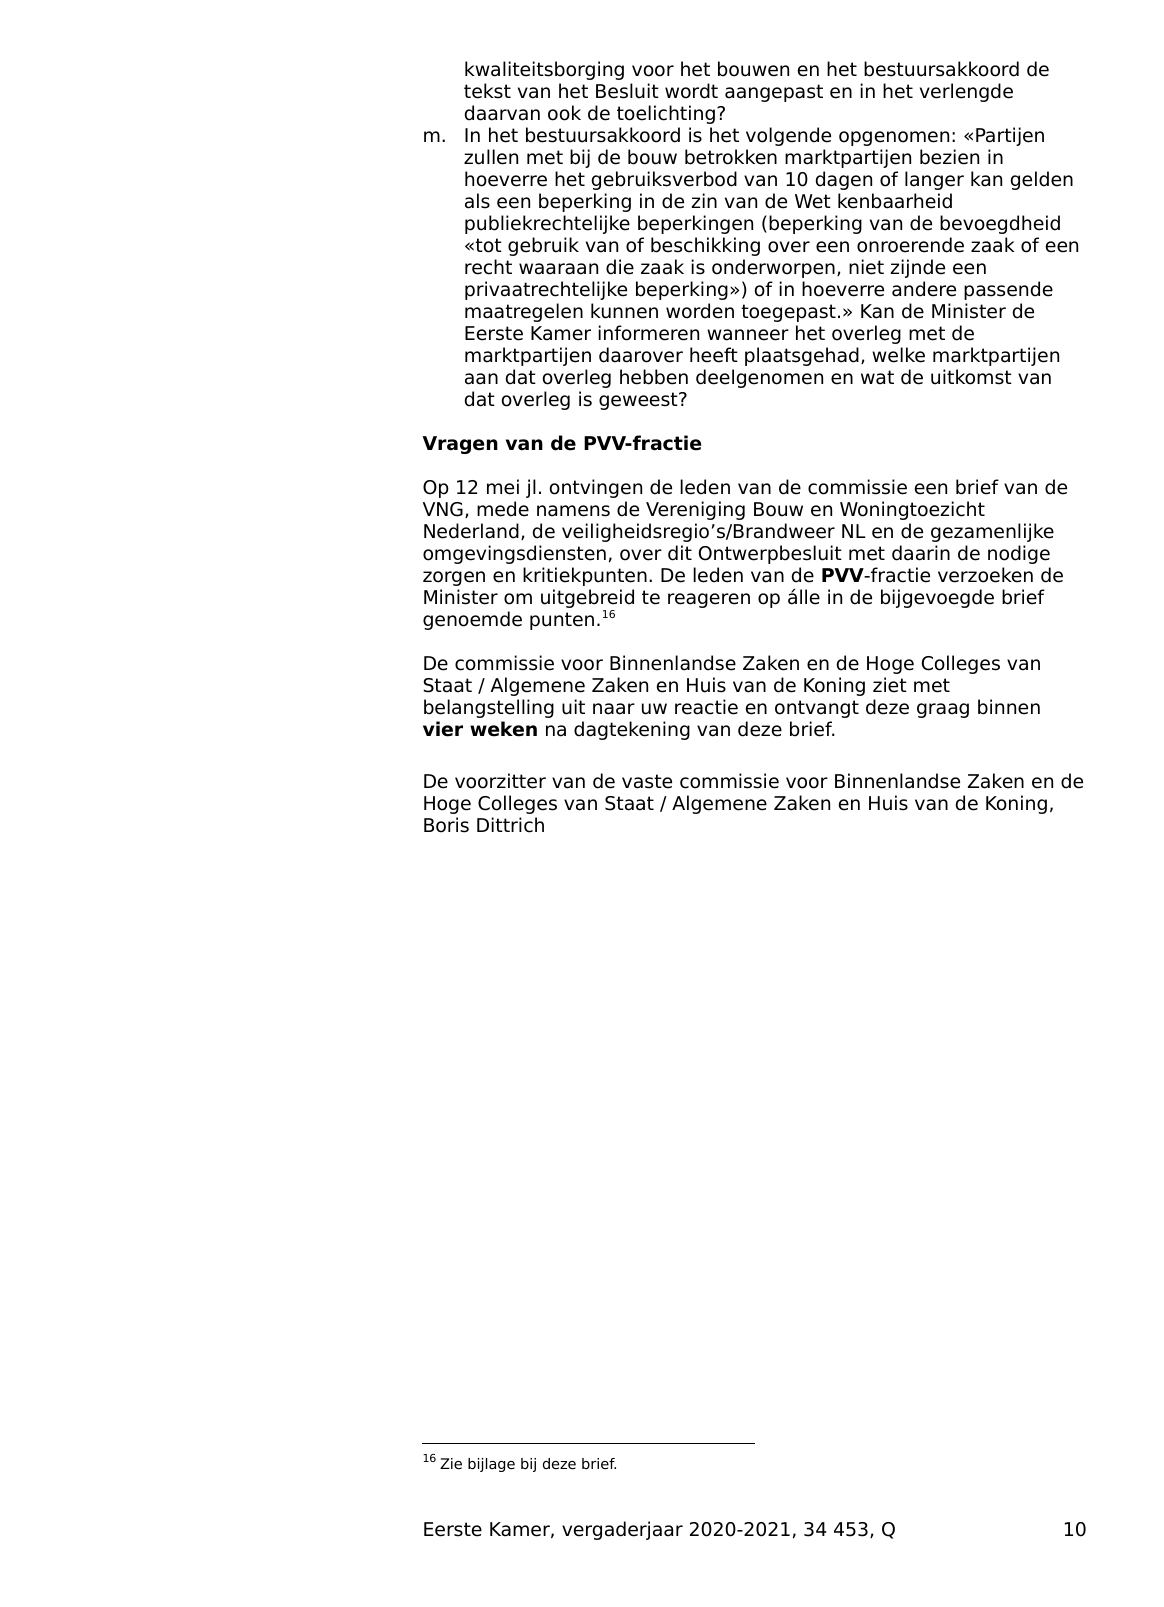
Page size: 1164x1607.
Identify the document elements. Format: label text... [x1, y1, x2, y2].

text Zie bijlage bij deze brief. [422, 1452, 1087, 1474]
text De voorzitter van de vaste commissie voor Binnenlandse Zaken en de Hoge Colleges van Staat / Algemene Zaken en Huis van de Koning, Boris Dittrich [422, 771, 1087, 837]
text m. In het bestuursakkoord is het volgende opgenomen: «Partijen zullen met bij de bouw betrokken marktpartijen bezien in hoeverre het gebruiksverbod van 10 dagen of langer kan gelden als een beperking in de zin van de Wet kenbaarheid publiekrechtelijke beperkingen (beperking van de bevoegdheid «tot gebruik van of beschikking over een onroerende zaak of een recht waaraan die zaak is onderworpen, niet zijnde een privaatrechtelijke beperking») of in hoeverre andere passende maatregelen kunnen worden toegepast.» Kan de Minister de Eerste Kamer informeren wanneer het overleg met de marktpartijen daarover heeft plaatsgehad, welke marktpartijen aan dat overleg hebben deelgenomen en wat de uitkomst van dat overleg is geweest? [422, 125, 1087, 411]
subtitle Vragen van de PVV-fractie [422, 433, 1087, 455]
text kwaliteitsborging voor het bouwen en het bestuursakkoord de tekst van het Besluit wordt aangepast en in het verlengde daarvan ook de toelichting? [422, 59, 1087, 125]
text Op 12 mei jl. ontvingen de leden van de commissie een brief van de VNG, mede namens de Vereniging Bouw en Woningtoezicht Nederland, de veiligheidsregio’s/Brandweer NL en de gezamenlijke omgevingsdiensten, over dit Ontwerpbesluit met daarin de nodige zorgen en kritiekpunten. De leden van de PVV-fractie verzoeken de Minister om uitgebreid te reageren op álle in de bijgevoegde brief genoemde punten. [422, 477, 1087, 631]
text De commissie voor Binnenlandse Zaken en de Hoge Colleges van Staat / Algemene Zaken en Huis van de Koning ziet met belangstelling uit naar uw reactie en ontvangt deze graag binnen vier weken na dagtekening van deze brief. [422, 653, 1087, 741]
